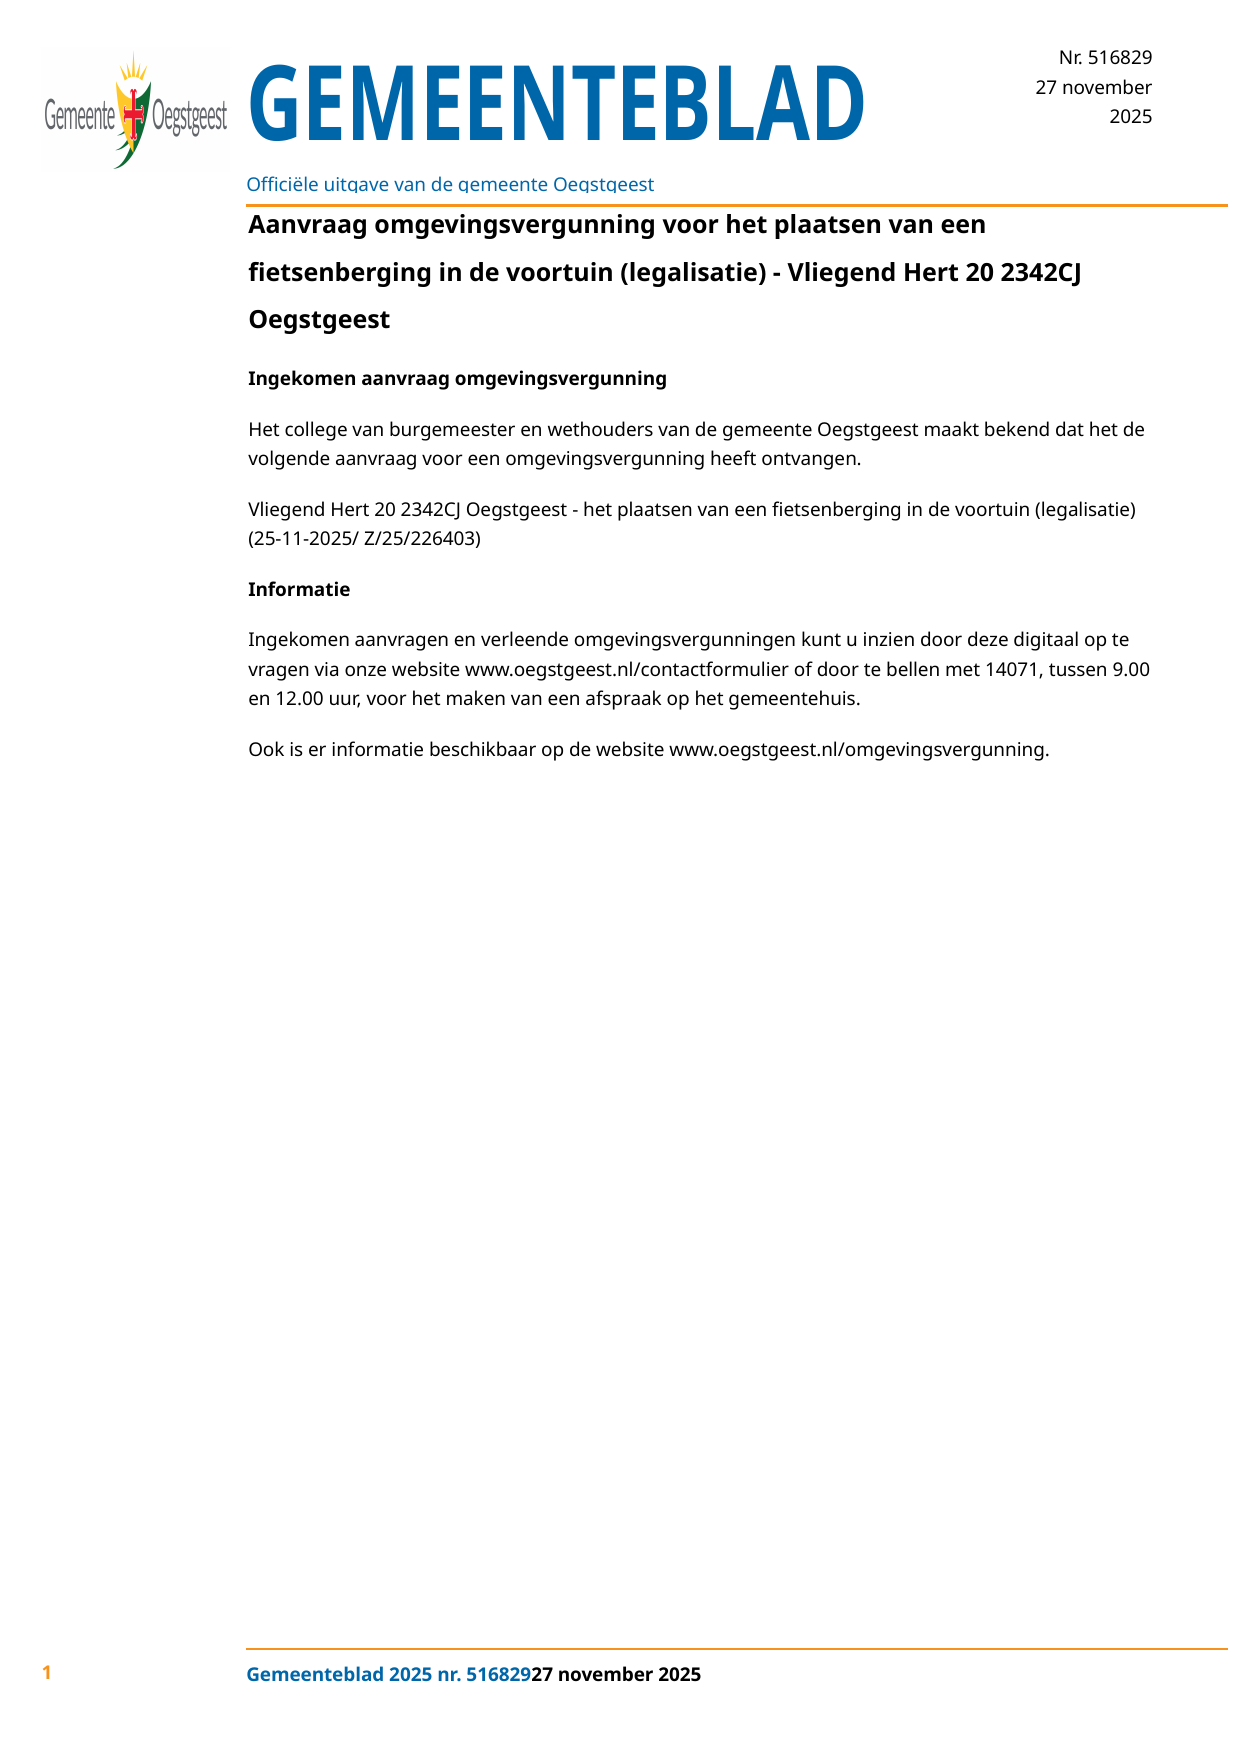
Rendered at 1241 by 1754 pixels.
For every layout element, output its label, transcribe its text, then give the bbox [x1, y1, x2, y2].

picture [41, 47, 231, 172]
text Informatie [248, 576, 1152, 602]
text Vliegend Hert 20 2342CJ Oegstgeest - het plaatsen van een fietsenberging in de voortuin (legalisatie) (25-11-2025/ Z/25/226403) [248, 496, 1152, 551]
text Ingekomen aanvragen en verleende omgevingsvergunningen kunt u inzien door deze digitaal op te vragen via onze website www.oegstgeest.nl/contactformulier of door te bellen met 14071, tussen 9.00 en 12.00 uur, voor het maken van een afspraak op het gemeentehuis. [248, 626, 1152, 711]
text Ook is er informatie beschikbaar op de website www.oegstgeest.nl/omgevingsvergunning. [248, 736, 1152, 762]
text Het college van burgemeester en wethouders van de gemeente Oegstgeest maakt bekend dat het de volgende aanvraag voor een omgevingsvergunning heeft ontvangen. [248, 416, 1152, 471]
text Aanvraag omgevingsvergunning voor het plaatsen van een fietsenberging in de voortuin (legalisatie) - Vliegend Hert 20 2342CJ Oegstgeest [248, 207, 1152, 336]
text Ingekomen aanvraag omgevingsvergunning [248, 366, 1152, 391]
